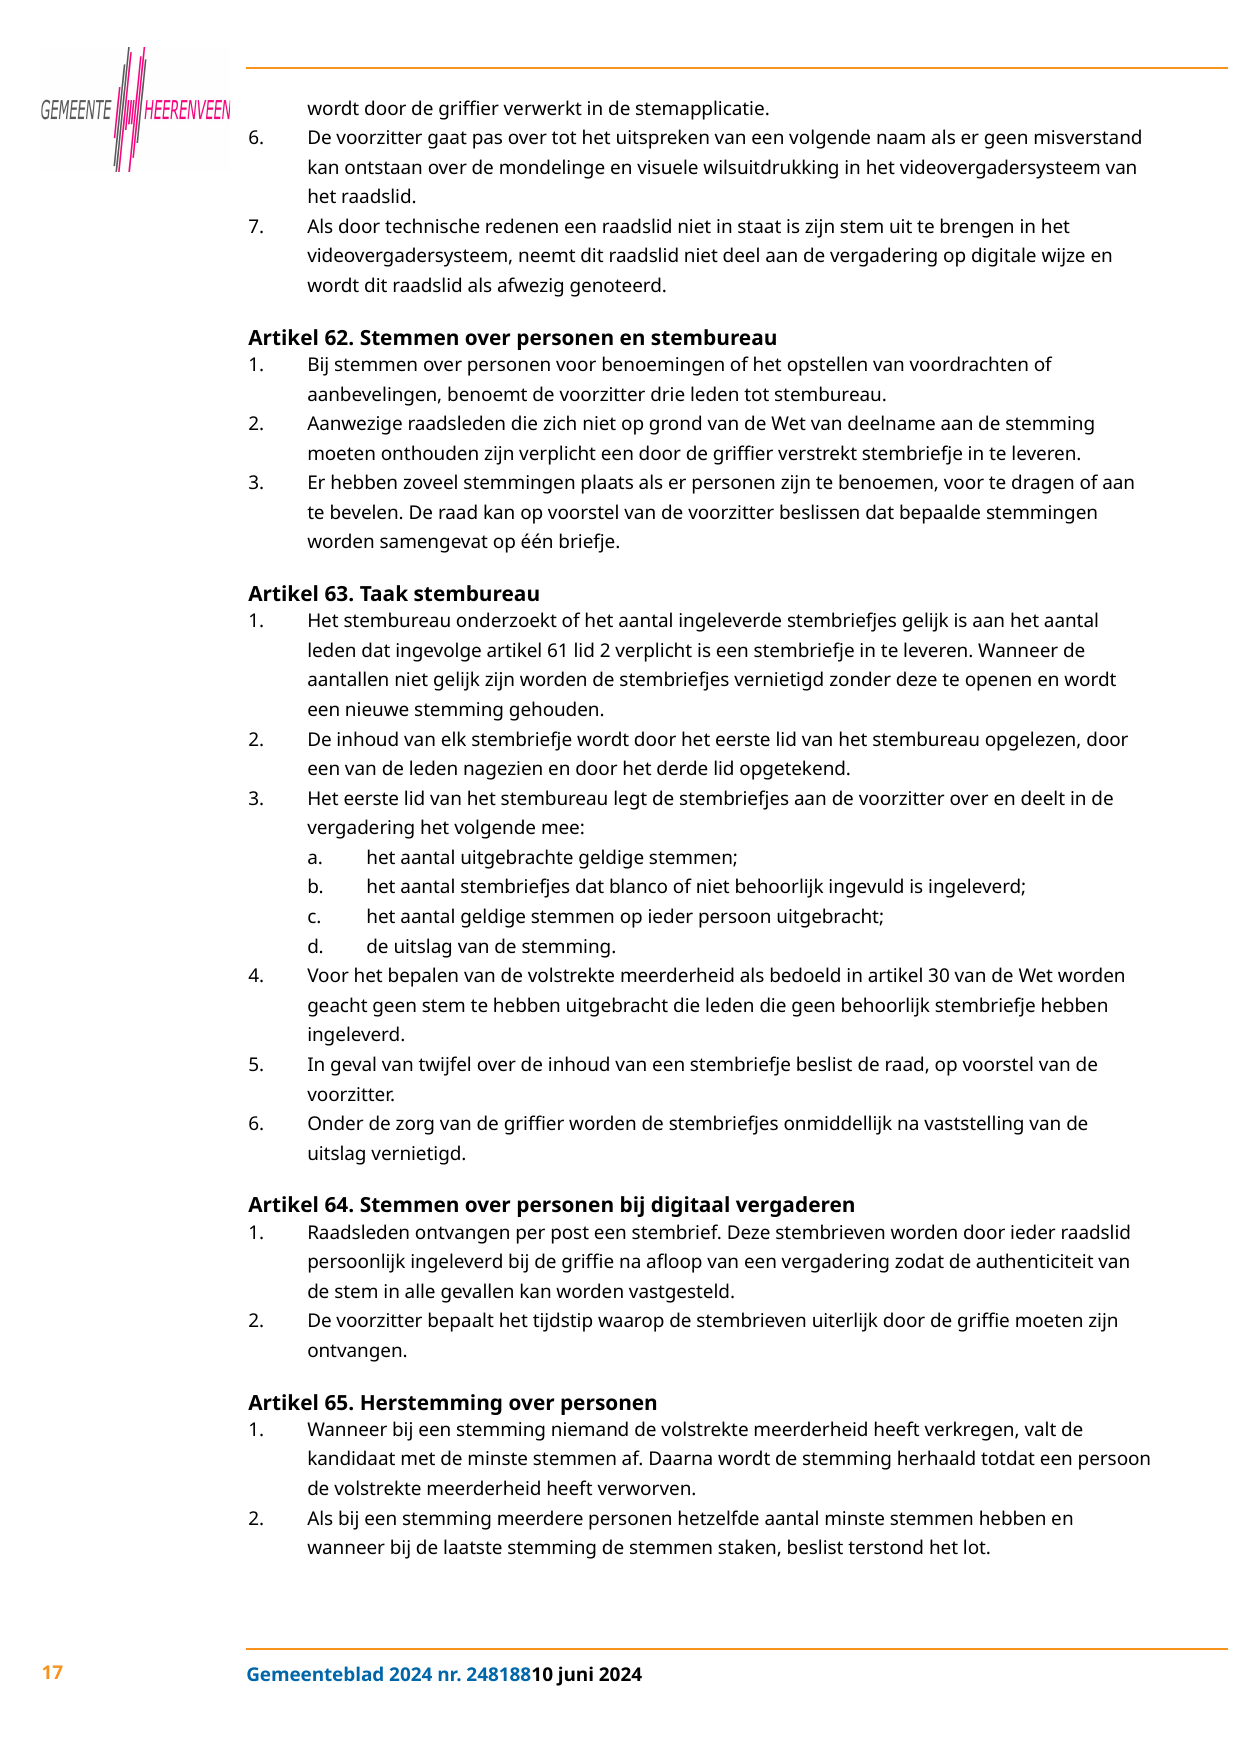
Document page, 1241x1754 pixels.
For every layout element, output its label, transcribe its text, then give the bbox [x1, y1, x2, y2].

list wordt door de griffier verwerkt in de stemapplicatie. [248, 95, 1152, 121]
list het aantal stembriefjes dat blanco of niet behoorlijk ingevuld is ingeleverd; [307, 874, 1152, 899]
text Artikel 64. Stemmen over personen bij digitaal vergaderen [248, 1190, 1152, 1219]
list Als door technische redenen een raadslid niet in staat is zijn stem uit te brengen in het videovergadersysteem, neemt dit raadslid niet deel aan de vergadering op digitale wijze en wordt dit raadslid als afwezig genoteerd. [248, 213, 1152, 298]
text Artikel 65. Herstemming over personen [248, 1388, 1152, 1416]
list Wanneer bij een stemming niemand de volstrekte meerderheid heeft verkregen, valt de kandidaat met de minste stemmen af. Daarna wordt de stemming herhaald totdat een persoon de volstrekte meerderheid heeft verworven. [248, 1416, 1152, 1501]
text Artikel 63. Taak stembureau [248, 579, 1152, 607]
list Onder de zorg van de griffier worden de stembriefjes onmiddellijk na vaststelling van de uitslag vernietigd. [248, 1110, 1152, 1166]
list De voorzitter bepaalt het tijdstip waarop de stembrieven uiterlijk door de griffie moeten zijn ontvangen. [248, 1308, 1152, 1363]
list De inhoud van elk stembriefje wordt door het eerste lid van het stembureau opgelezen, door een van de leden nagezien en door het derde lid opgetekend. [248, 726, 1152, 781]
list het aantal uitgebrachte geldige stemmen; [307, 844, 1152, 870]
list Raadsleden ontvangen per post een stembrief. Deze stembrieven worden door ieder raadslid persoonlijk ingeleverd bij de griffie na afloop van een vergadering zodat de authenticiteit van de stem in alle gevallen kan worden vastgesteld. [248, 1219, 1152, 1304]
list het aantal geldige stemmen op ieder persoon uitgebracht; [307, 903, 1152, 929]
list Er hebben zoveel stemmingen plaats als er personen zijn te benoemen, voor te dragen of aan te bevelen. De raad kan op voorstel van de voorzitter beslissen dat bepaalde stemmingen worden samengevat op één briefje. [248, 469, 1152, 554]
list Het eerste lid van het stembureau legt de stembriefjes aan de voorzitter over en deelt in de vergadering het volgende mee: [248, 785, 1152, 840]
list Aanwezige raadsleden die zich niet op grond van de Wet van deelname aan de stemming moeten onthouden zijn verplicht een door de griffier verstrekt stembriefje in te leveren. [248, 410, 1152, 466]
list De voorzitter gaat pas over tot het uitspreken van een volgende naam als er geen misverstand kan ontstaan over de mondelinge en visuele wilsuitdrukking in het videovergadersysteem van het raadslid. [248, 124, 1152, 209]
list Als bij een stemming meerdere personen hetzelfde aantal minste stemmen hebben en wanneer bij de laatste stemming de stemmen staken, beslist terstond het lot. [248, 1505, 1152, 1560]
list Het stembureau onderzoekt of het aantal ingeleverde stembriefjes gelijk is aan het aantal leden dat ingevolge artikel 61 lid 2 verplicht is een stembriefje in te leveren. Wanneer de aantallen niet gelijk zijn worden de stembriefjes vernietigd zonder deze te openen en wordt een nieuwe stemming gehouden. [248, 607, 1152, 722]
list Voor het bepalen van de volstrekte meerderheid als bedoeld in artikel 30 van de Wet worden geacht geen stem te hebben uitgebracht die leden die geen behoorlijk stembriefje hebben ingeleverd. [248, 962, 1152, 1047]
text Artikel 62. Stemmen over personen en stembureau [248, 323, 1152, 351]
list Bij stemmen over personen voor benoemingen of het opstellen van voordrachten of aanbevelingen, benoemt de voorzitter drie leden tot stembureau. [248, 351, 1152, 406]
list In geval van twijfel over de inhoud van een stembriefje beslist de raad, op voorstel van de voorzitter. [248, 1051, 1152, 1107]
list de uitslag van de stemming. [307, 933, 1152, 959]
picture [41, 47, 231, 172]
